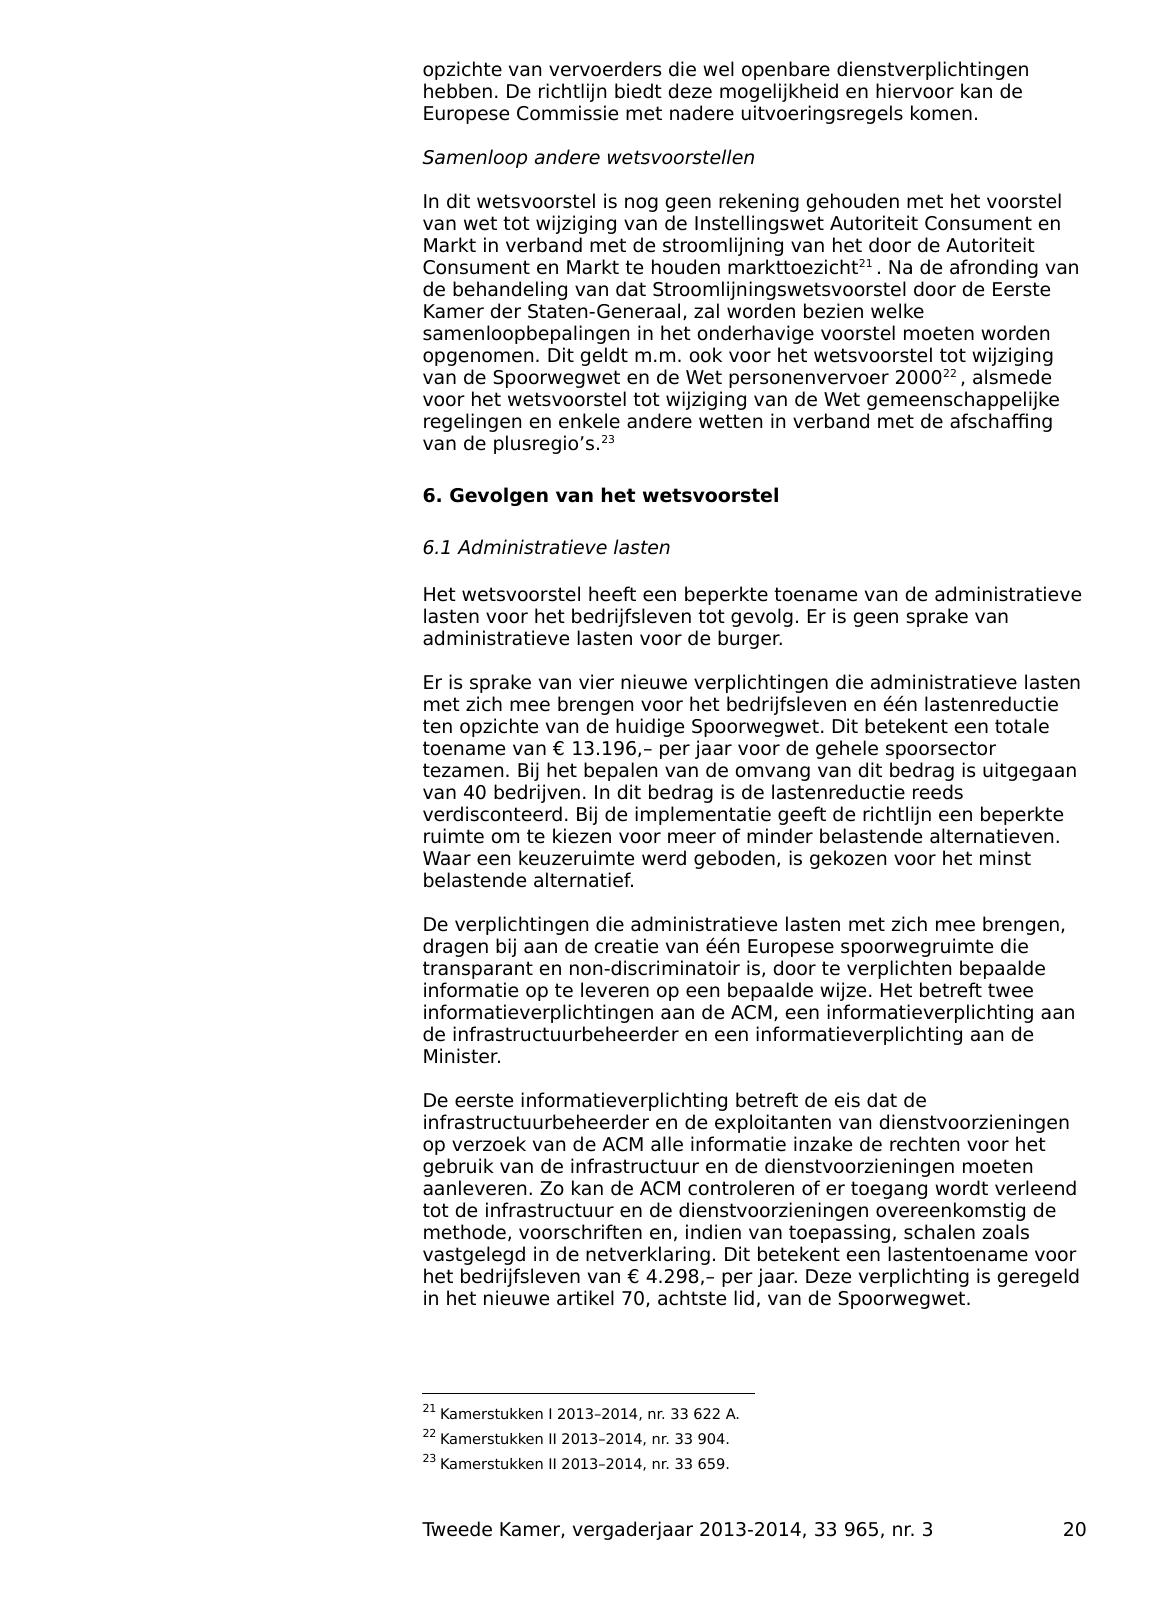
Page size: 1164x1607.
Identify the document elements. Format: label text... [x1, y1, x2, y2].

text Het wetsvoorstel heeft een beperkte toename van de administratieve lasten voor het bedrijfsleven tot gevolg. Er is geen sprake van administratieve lasten voor de burger. [422, 584, 1087, 650]
subtitle 6. Gevolgen van het wetsvoorstel [422, 485, 1087, 507]
text De eerste informatieverplichting betreft de eis dat de infrastructuurbeheerder en de exploitanten van dienstvoorzieningen op verzoek van de ACM alle informatie inzake de rechten voor het gebruik van de infrastructuur en de dienstvoorzieningen moeten aanleveren. Zo kan de ACM controleren of er toegang wordt verleend tot de infrastructuur en de dienstvoorzieningen overeenkomstig de methode, voorschriften en, indien van toepassing, schalen zoals vastgelegd in de netverklaring. Dit betekent een lastentoename voor het bedrijfsleven van € 4.298,– per jaar. Deze verplichting is geregeld in het nieuwe artikel 70, achtste lid, van de Spoorwegwet. [422, 1090, 1087, 1310]
subtitle 6.1 Administratieve lasten [422, 537, 1087, 559]
text In dit wetsvoorstel is nog geen rekening gehouden met het voorstel van wet tot wijziging van de Instellingswet Autoriteit Consument en Markt in verband met de stroomlijning van het door de Autoriteit Consument en Markt te houden markttoezicht. Na de afronding van de behandeling van dat Stroomlijningswetsvoorstel door de Eerste Kamer der Staten-Generaal, zal worden bezien welke samenloopbepalingen in het onderhavige voorstel moeten worden opgenomen. Dit geldt m.m. ook voor het wetsvoorstel tot wijziging van de Spoorwegwet en de Wet personenvervoer 2000, alsmede voor het wetsvoorstel tot wijziging van de Wet gemeenschappelijke regelingen en enkele andere wetten in verband met de afschaffing van de plusregio’s. [422, 191, 1087, 455]
text Kamerstukken II 2013–2014, nr. 33 904. [422, 1427, 1087, 1449]
subtitle Samenloop andere wetsvoorstellen [422, 147, 1087, 169]
text Kamerstukken I 2013–2014, nr. 33 622 A. [422, 1402, 1087, 1424]
text De verplichtingen die administratieve lasten met zich mee brengen, dragen bij aan de creatie van één Europese spoorwegruimte die transparant en non-discriminatoir is, door te verplichten bepaalde informatie op te leveren op een bepaalde wijze. Het betreft twee informatieverplichtingen aan de ACM, een informatieverplichting aan de infrastructuurbeheerder en een informatieverplichting aan de Minister. [422, 914, 1087, 1068]
text opzichte van vervoerders die wel openbare dienstverplichtingen hebben. De richtlijn biedt deze mogelijkheid en hiervoor kan de Europese Commissie met nadere uitvoeringsregels komen. [422, 59, 1087, 125]
text Kamerstukken II 2013–2014, nr. 33 659. [422, 1452, 1087, 1474]
text Er is sprake van vier nieuwe verplichtingen die administratieve lasten met zich mee brengen voor het bedrijfsleven en één lastenreductie ten opzichte van de huidige Spoorwegwet. Dit betekent een totale toename van € 13.196,– per jaar voor de gehele spoorsector tezamen. Bij het bepalen van de omvang van dit bedrag is uitgegaan van 40 bedrijven. In dit bedrag is de lastenreductie reeds verdisconteerd. Bij de implementatie geeft de richtlijn een beperkte ruimte om te kiezen voor meer of minder belastende alternatieven. Waar een keuzeruimte werd geboden, is gekozen voor het minst belastende alternatief. [422, 672, 1087, 892]
